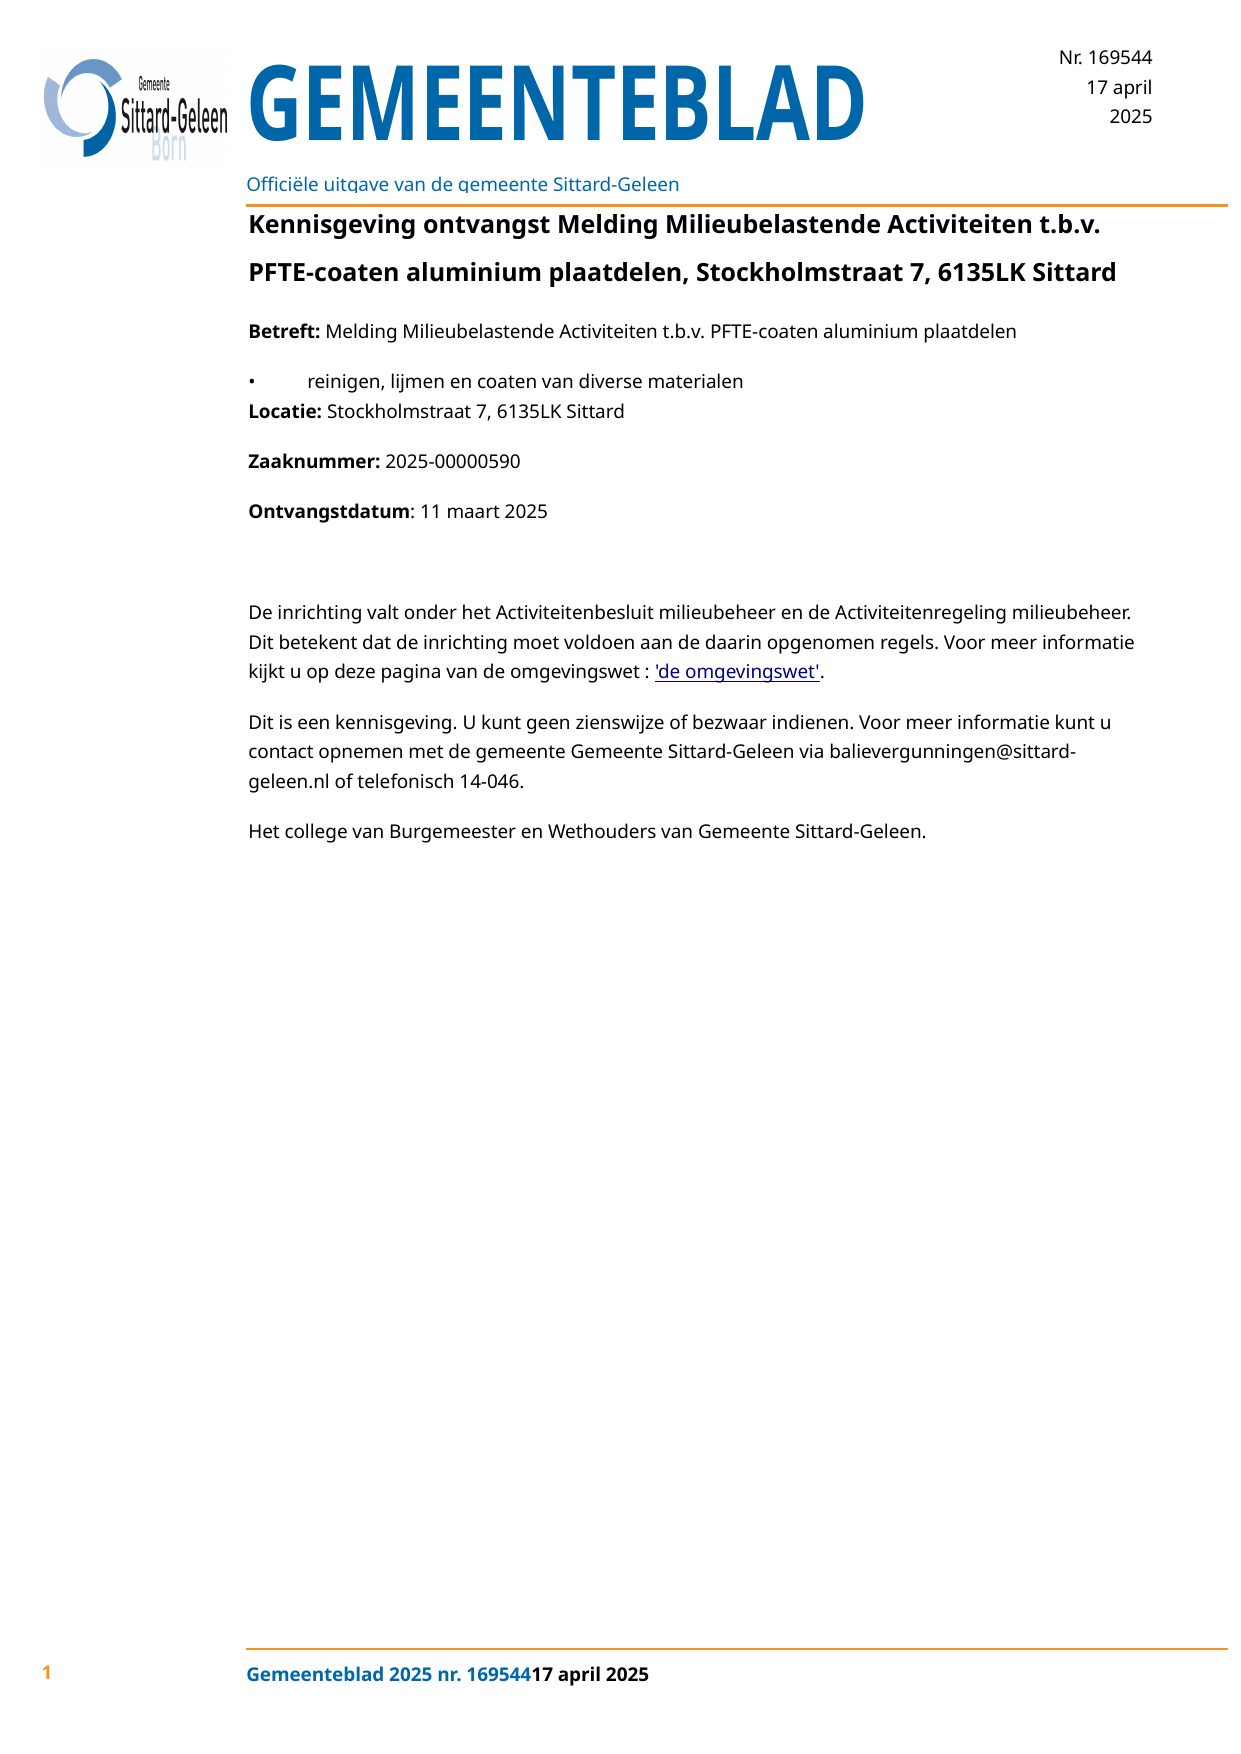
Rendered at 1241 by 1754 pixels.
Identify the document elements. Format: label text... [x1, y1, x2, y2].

text Kennisgeving ontvangst Melding Milieubelastende Activiteiten t.b.v. PFTE-coaten aluminium plaatdelen, Stockholmstraat 7, 6135LK Sittard [248, 207, 1152, 288]
text De inrichting valt onder het Activiteitenbesluit milieubeheer en de Activiteitenregeling milieubeheer. Dit betekent dat de inrichting moet voldoen aan de daarin opgenomen regels. Voor meer informatie kijkt u op deze pagina van de omgevingswet : 'de omgevingswet'. [248, 599, 1152, 684]
text Ontvangstdatum: 11 maart 2025 [248, 499, 1152, 524]
text Locatie: Stockholmstraat 7, 6135LK Sittard [248, 398, 1152, 424]
picture [41, 47, 231, 172]
list reinigen, lijmen en coaten van diverse materialen [248, 368, 1152, 394]
text Zaaknummer: 2025-00000590 [248, 448, 1152, 474]
text Betreft: Melding Milieubelastende Activiteiten t.b.v. PFTE-coaten aluminium plaatdelen [248, 318, 1152, 344]
text Het college van Burgemeester en Wethouders van Gemeente Sittard-Geleen. [248, 819, 1152, 844]
text Dit is een kennisgeving. U kunt geen zienswijze of bezwaar indienen. Voor meer informatie kunt u contact opnemen met de gemeente Gemeente Sittard-Geleen via balievergunningen@sittard-geleen.nl of telefonisch 14-046. [248, 709, 1152, 794]
